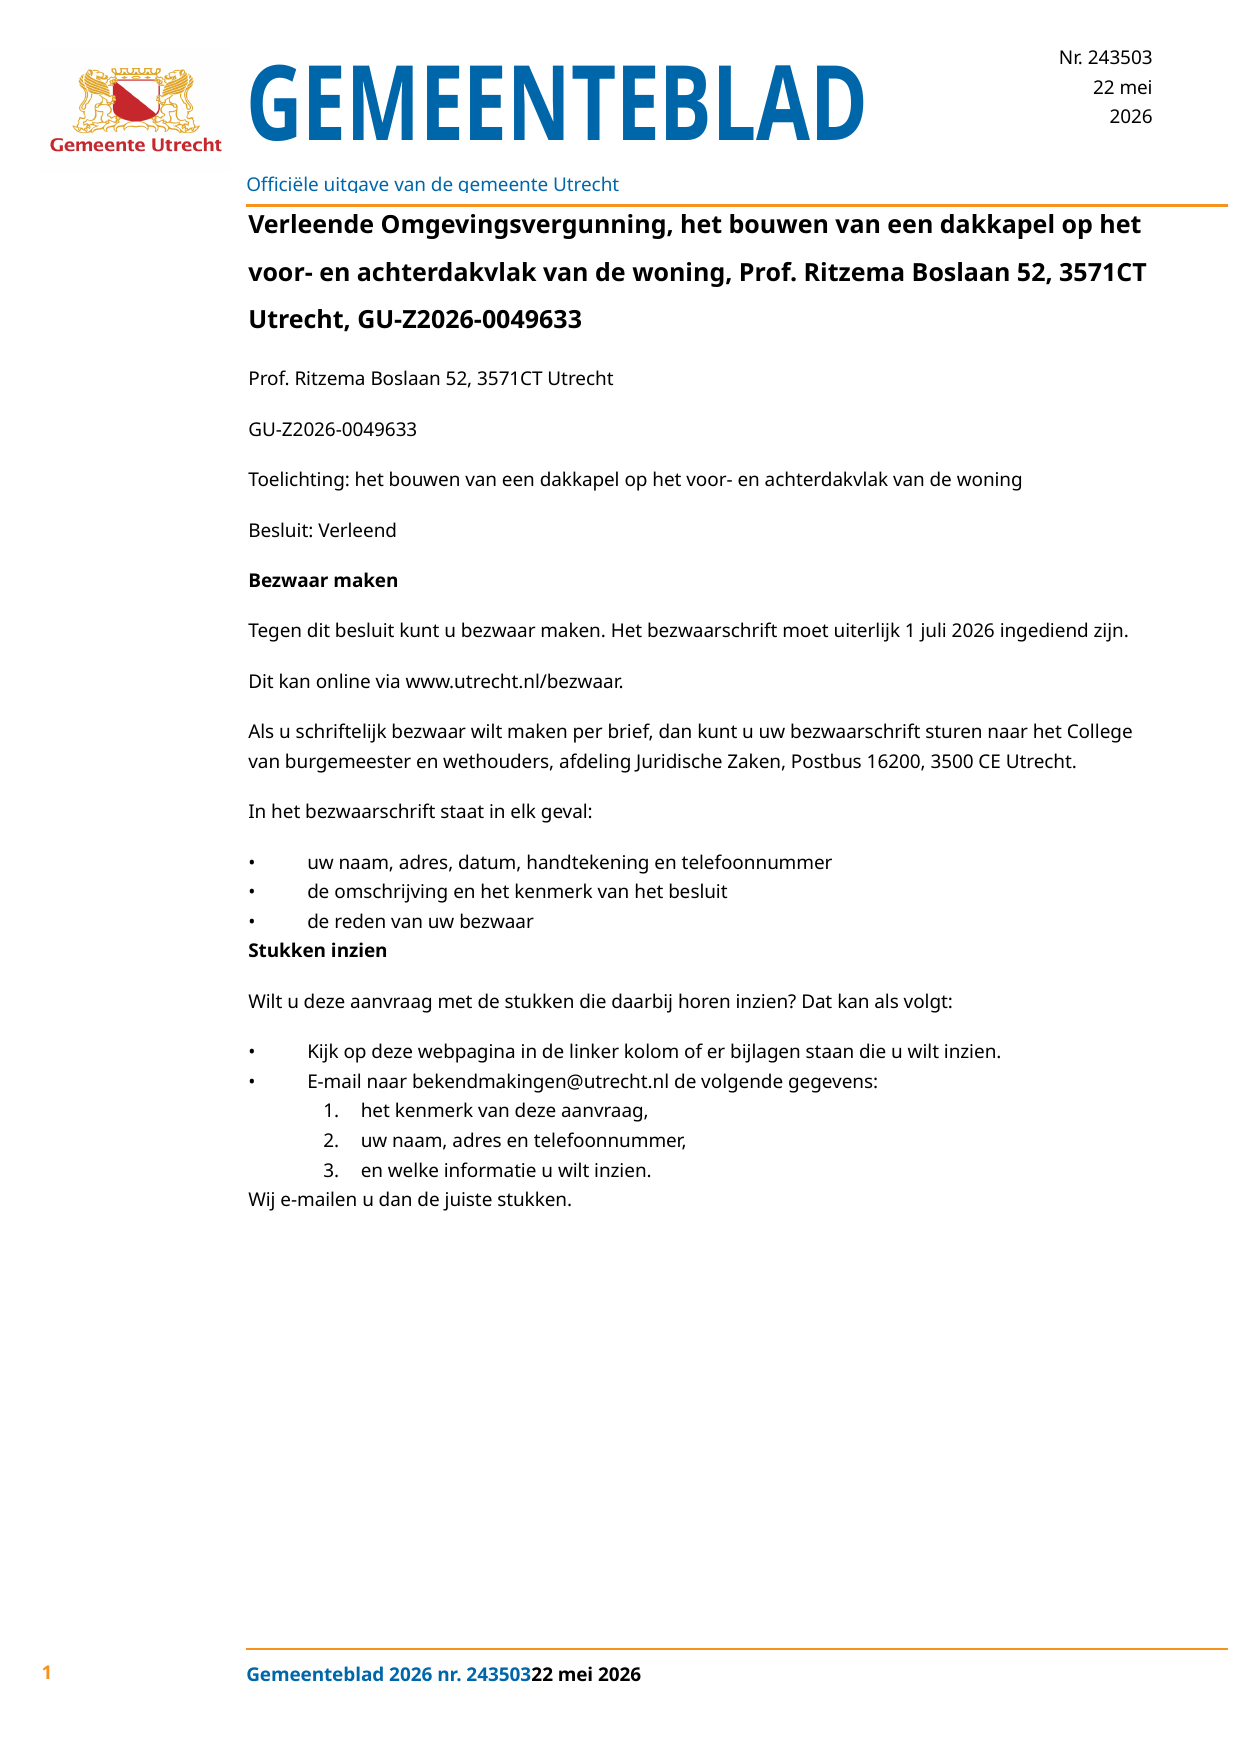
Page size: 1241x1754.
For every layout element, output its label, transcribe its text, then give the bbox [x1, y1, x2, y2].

text Als u schriftelijk bezwaar wilt maken per brief, dan kunt u uw bezwaarschrift sturen naar het College van burgemeester en wethouders, afdeling Juridische Zaken, Postbus 16200, 3500 CE Utrecht. [248, 718, 1152, 774]
list uw naam, adres en telefoonnummer, [323, 1127, 1152, 1153]
list en welke informatie u wilt inzien. [323, 1157, 1152, 1182]
text Toelichting: het bouwen van een dakkapel op het voor- en achterdakvlak van de woning [248, 466, 1152, 492]
text GU-Z2026-0049633 [248, 416, 1152, 442]
text In het bezwaarschrift staat in elk geval: [248, 798, 1152, 824]
text Wilt u deze aanvraag met de stukken die daarbij horen inzien? Dat kan als volgt: [248, 988, 1152, 1014]
text Bezwaar maken [248, 567, 1152, 593]
list E-mail naar bekendmakingen@utrecht.nl de volgende gegevens: [248, 1068, 1152, 1094]
text Stukken inzien [248, 938, 1152, 963]
list het kenmerk van deze aanvraag, [323, 1098, 1152, 1123]
list uw naam, adres, datum, handtekening en telefoonnummer [248, 849, 1152, 874]
text Verleende Omgevingsvergunning, het bouwen van een dakkapel op het voor- en achterdakvlak van de woning, Prof. Ritzema Boslaan 52, 3571CT Utrecht, GU-Z2026-0049633 [248, 207, 1152, 336]
list de reden van uw bezwaar [248, 908, 1152, 934]
text Dit kan online via www.utrecht.nl/bezwaar. [248, 668, 1152, 694]
text Besluit: Verleend [248, 517, 1152, 542]
list de omschrijving en het kenmerk van het besluit [248, 878, 1152, 904]
list Kijk op deze webpagina in de linker kolom of er bijlagen staan die u wilt inzien. [248, 1038, 1152, 1064]
text Wij e-mailen u dan de juiste stukken. [248, 1186, 1152, 1212]
text Tegen dit besluit kunt u bezwaar maken. Het bezwaarschrift moet uiterlijk 1 juli 2026 ingediend zijn. [248, 618, 1152, 643]
picture [41, 47, 231, 172]
text Prof. Ritzema Boslaan 52, 3571CT Utrecht [248, 366, 1152, 391]
